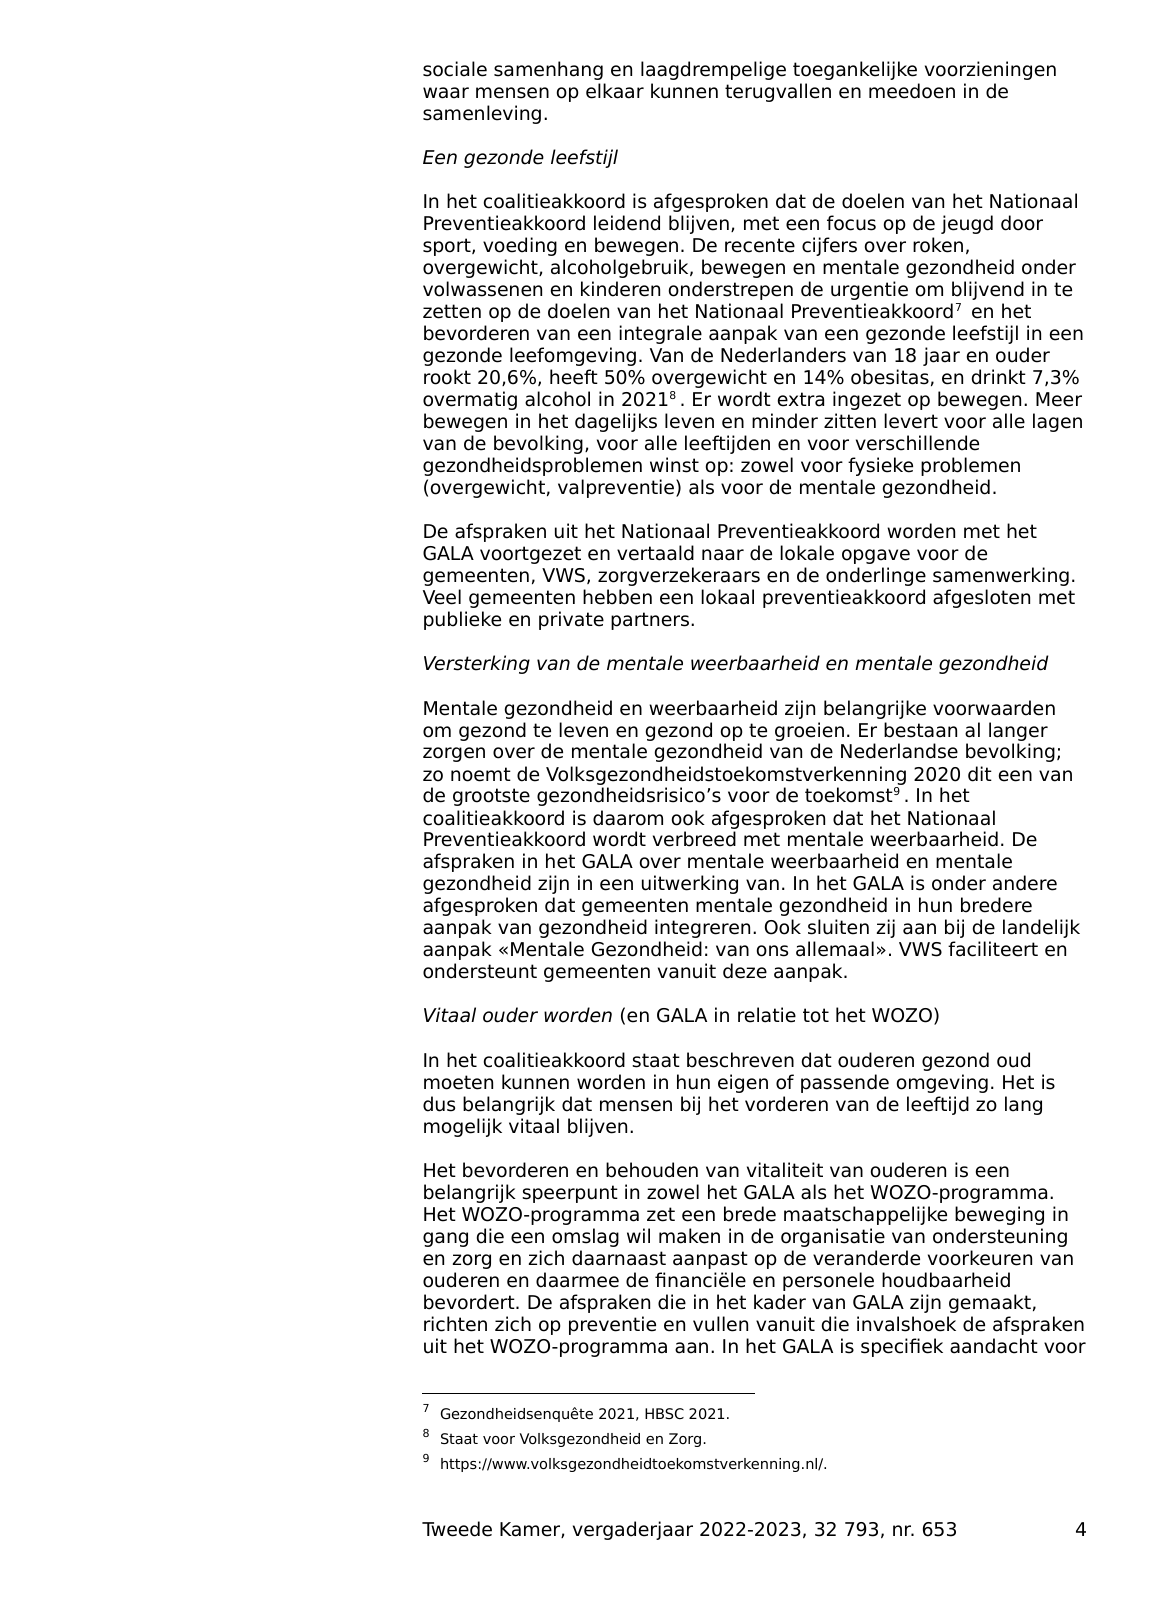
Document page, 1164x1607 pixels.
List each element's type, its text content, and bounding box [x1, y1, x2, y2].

subtitle Vitaal ouder worden (en GALA in relatie tot het WOZO) [422, 1005, 1087, 1027]
text Gezondheidsenquête 2021, HBSC 2021. [422, 1402, 1087, 1424]
text Mentale gezondheid en weerbaarheid zijn belangrijke voorwaarden om gezond te leven en gezond op te groeien. Er bestaan al langer zorgen over de mentale gezondheid van de Nederlandse bevolking; zo noemt de Volksgezondheidstoekomstverkenning 2020 dit een van de grootste gezondheidsrisico’s voor de toekomst. In het coalitieakkoord is daarom ook afgesproken dat het Nationaal Preventieakkoord wordt verbreed met mentale weerbaarheid. De afspraken in het GALA over mentale weerbaarheid en mentale gezondheid zijn in een uitwerking van. In het GALA is onder andere afgesproken dat gemeenten mentale gezondheid in hun bredere aanpak van gezondheid integreren. Ook sluiten zij aan bij de landelijk aanpak «Mentale Gezondheid: van ons allemaal». VWS faciliteert en ondersteunt gemeenten vanuit deze aanpak. [422, 697, 1087, 983]
text https://www.volksgezondheidtoekomstverkenning.nl/. [422, 1452, 1087, 1474]
text sociale samenhang en laagdrempelige toegankelijke voorzieningen waar mensen op elkaar kunnen terugvallen en meedoen in de samenleving. [422, 59, 1087, 125]
text In het coalitieakkoord is afgesproken dat de doelen van het Nationaal Preventieakkoord leidend blijven, met een focus op de jeugd door sport, voeding en bewegen. De recente cijfers over roken, overgewicht, alcoholgebruik, bewegen en mentale gezondheid onder volwassenen en kinderen onderstrepen de urgentie om blijvend in te zetten op de doelen van het Nationaal Preventieakkoord en het bevorderen van een integrale aanpak van een gezonde leefstijl in een gezonde leefomgeving. Van de Nederlanders van 18 jaar en ouder rookt 20,6%, heeft 50% overgewicht en 14% obesitas, en drinkt 7,3% overmatig alcohol in 2021. Er wordt extra ingezet op bewegen. Meer bewegen in het dagelijks leven en minder zitten levert voor alle lagen van de bevolking, voor alle leeftijden en voor verschillende gezondheidsproblemen winst op: zowel voor fysieke problemen (overgewicht, valpreventie) als voor de mentale gezondheid. [422, 191, 1087, 499]
text Staat voor Volksgezondheid en Zorg. [422, 1427, 1087, 1449]
text Het bevorderen en behouden van vitaliteit van ouderen is een belangrijk speerpunt in zowel het GALA als het WOZO-programma. Het WOZO-programma zet een brede maatschappelijke beweging in gang die een omslag wil maken in de organisatie van ondersteuning en zorg en zich daarnaast aanpast op de veranderde voorkeuren van ouderen en daarmee de financiële en personele houdbaarheid bevordert. De afspraken die in het kader van GALA zijn gemaakt, richten zich op preventie en vullen vanuit die invalshoek de afspraken uit het WOZO-programma aan. In het GALA is specifiek aandacht voor [422, 1160, 1087, 1357]
text De afspraken uit het Nationaal Preventieakkoord worden met het GALA voortgezet en vertaald naar de lokale opgave voor de gemeenten, VWS, zorgverzekeraars en de onderlinge samenwerking. Veel gemeenten hebben een lokaal preventieakkoord afgesloten met publieke en private partners. [422, 521, 1087, 631]
subtitle Een gezonde leefstijl [422, 147, 1087, 169]
subtitle Versterking van de mentale weerbaarheid en mentale gezondheid [422, 653, 1087, 675]
text In het coalitieakkoord staat beschreven dat ouderen gezond oud moeten kunnen worden in hun eigen of passende omgeving. Het is dus belangrijk dat mensen bij het vorderen van de leeftijd zo lang mogelijk vitaal blijven. [422, 1049, 1087, 1137]
